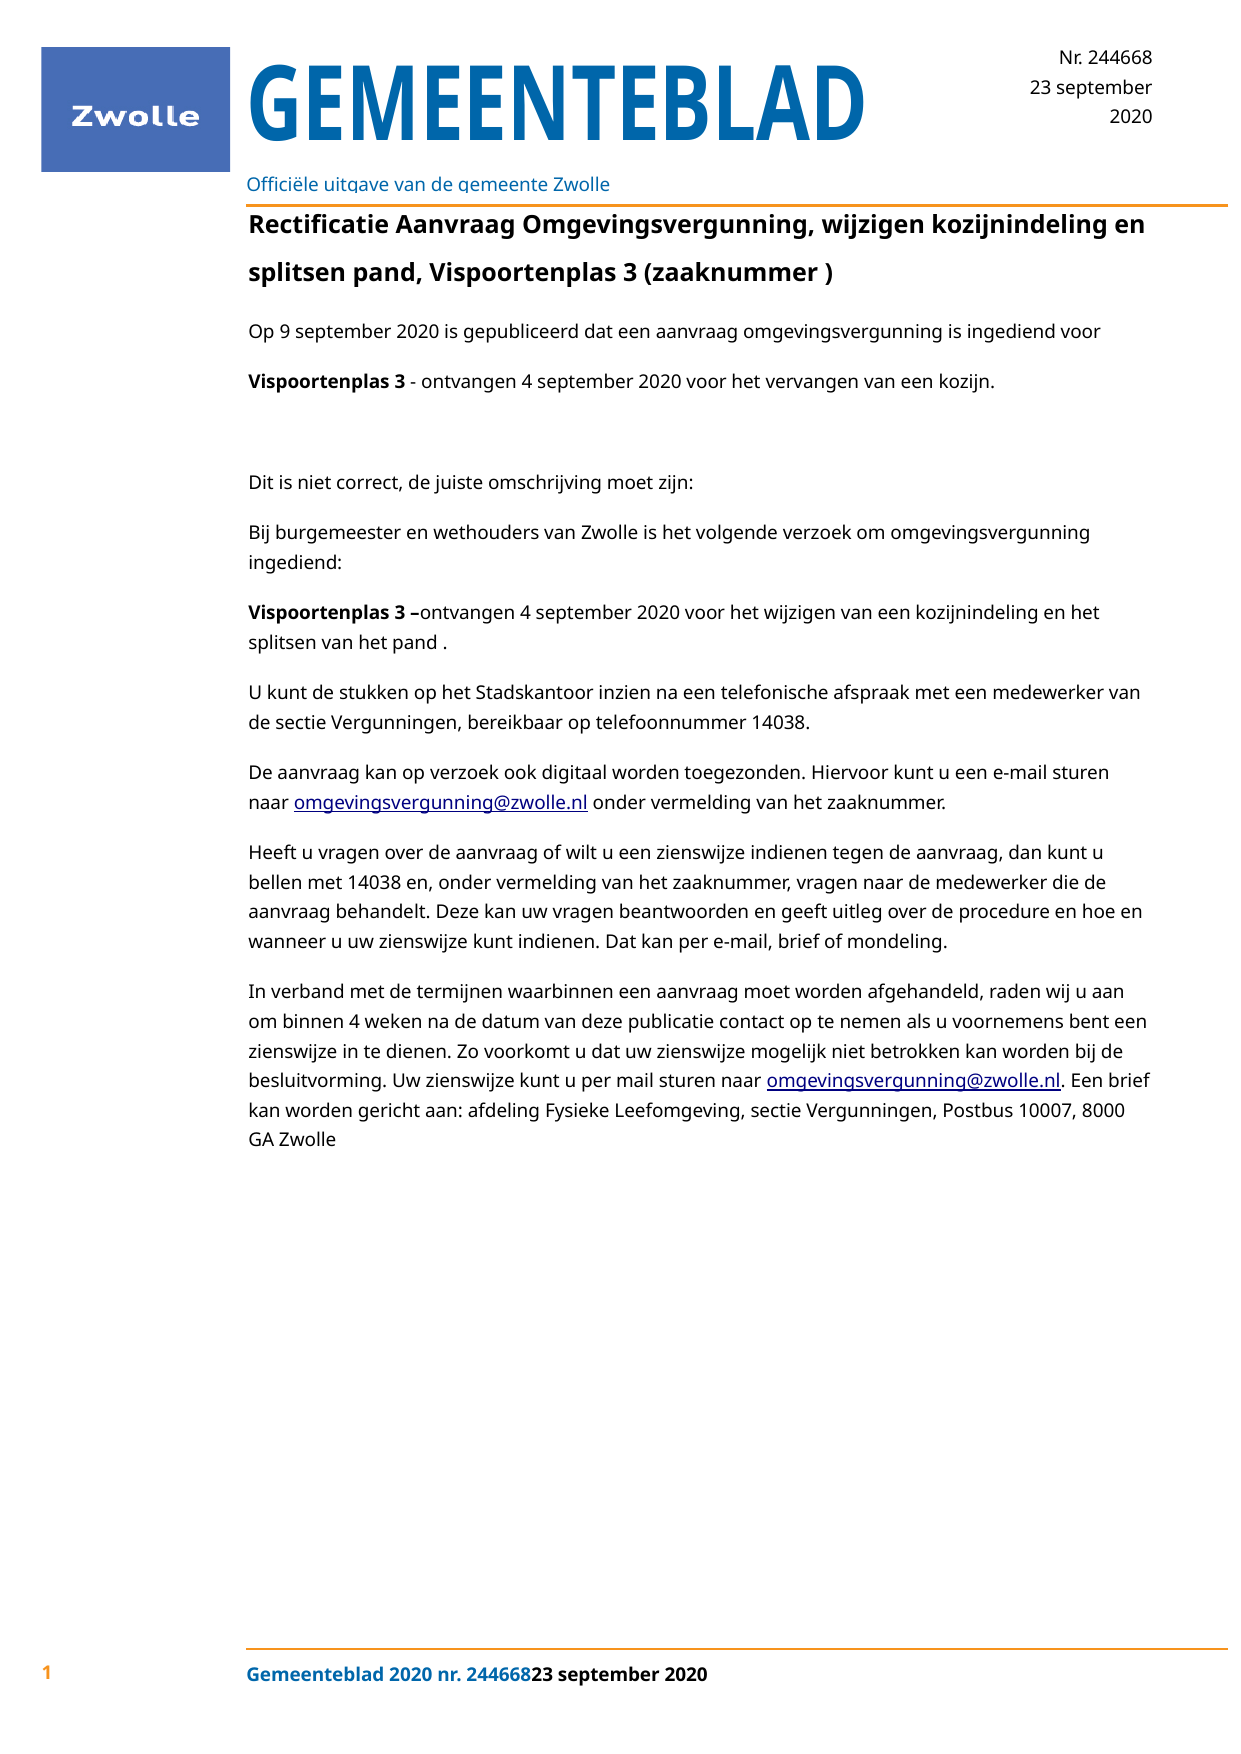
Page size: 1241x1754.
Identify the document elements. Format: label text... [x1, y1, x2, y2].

text Vispoortenplas 3 –ontvangen 4 september 2020 voor het wijzigen van een kozijnindeling en het splitsen van het pand . [248, 599, 1152, 655]
text Op 9 september 2020 is gepubliceerd dat een aanvraag omgevingsvergunning is ingediend voor [248, 318, 1152, 344]
text In verband met de termijnen waarbinnen een aanvraag moet worden afgehandeld, raden wij u aan om binnen 4 weken na de datum van deze publicatie contact op te nemen als u voornemens bent een zienswijze in te dienen. Zo voorkomt u dat uw zienswijze mogelijk niet betrokken kan worden bij de besluitvorming. Uw zienswijze kunt u per mail sturen naar omgevingsvergunning@zwolle.nl. Een brief kan worden gericht aan: afdeling Fysieke Leefomgeving, sectie Vergunningen, Postbus 10007, 8000 GA Zwolle [248, 979, 1152, 1152]
picture [41, 47, 231, 172]
text Vispoortenplas 3 - ontvangen 4 september 2020 voor het vervangen van een kozijn. [248, 368, 1152, 394]
text Rectificatie Aanvraag Omgevingsvergunning, wijzigen kozijnindeling en splitsen pand, Vispoortenplas 3 (zaaknummer ) [248, 207, 1152, 288]
text Bij burgemeester en wethouders van Zwolle is het volgende verzoek om omgevingsvergunning ingediend: [248, 519, 1152, 575]
text Heeft u vragen over de aanvraag of wilt u een zienswijze indienen tegen de aanvraag, dan kunt u bellen met 14038 en, onder vermelding van het zaaknummer, vragen naar de medewerker die de aanvraag behandelt. Deze kan uw vragen beantwoorden en geeft uitleg over de procedure en hoe en wanneer u uw zienswijze kunt indienen. Dat kan per e-mail, brief of mondeling. [248, 839, 1152, 954]
text De aanvraag kan op verzoek ook digitaal worden toegezonden. Hiervoor kunt u een e-mail sturen naar omgevingsvergunning@zwolle.nl onder vermelding van het zaaknummer. [248, 759, 1152, 815]
text Dit is niet correct, de juiste omschrijving moet zijn: [248, 469, 1152, 495]
text U kunt de stukken op het Stadskantoor inzien na een telefonische afspraak met een medewerker van de sectie Vergunningen, bereikbaar op telefoonnummer 14038. [248, 679, 1152, 735]
